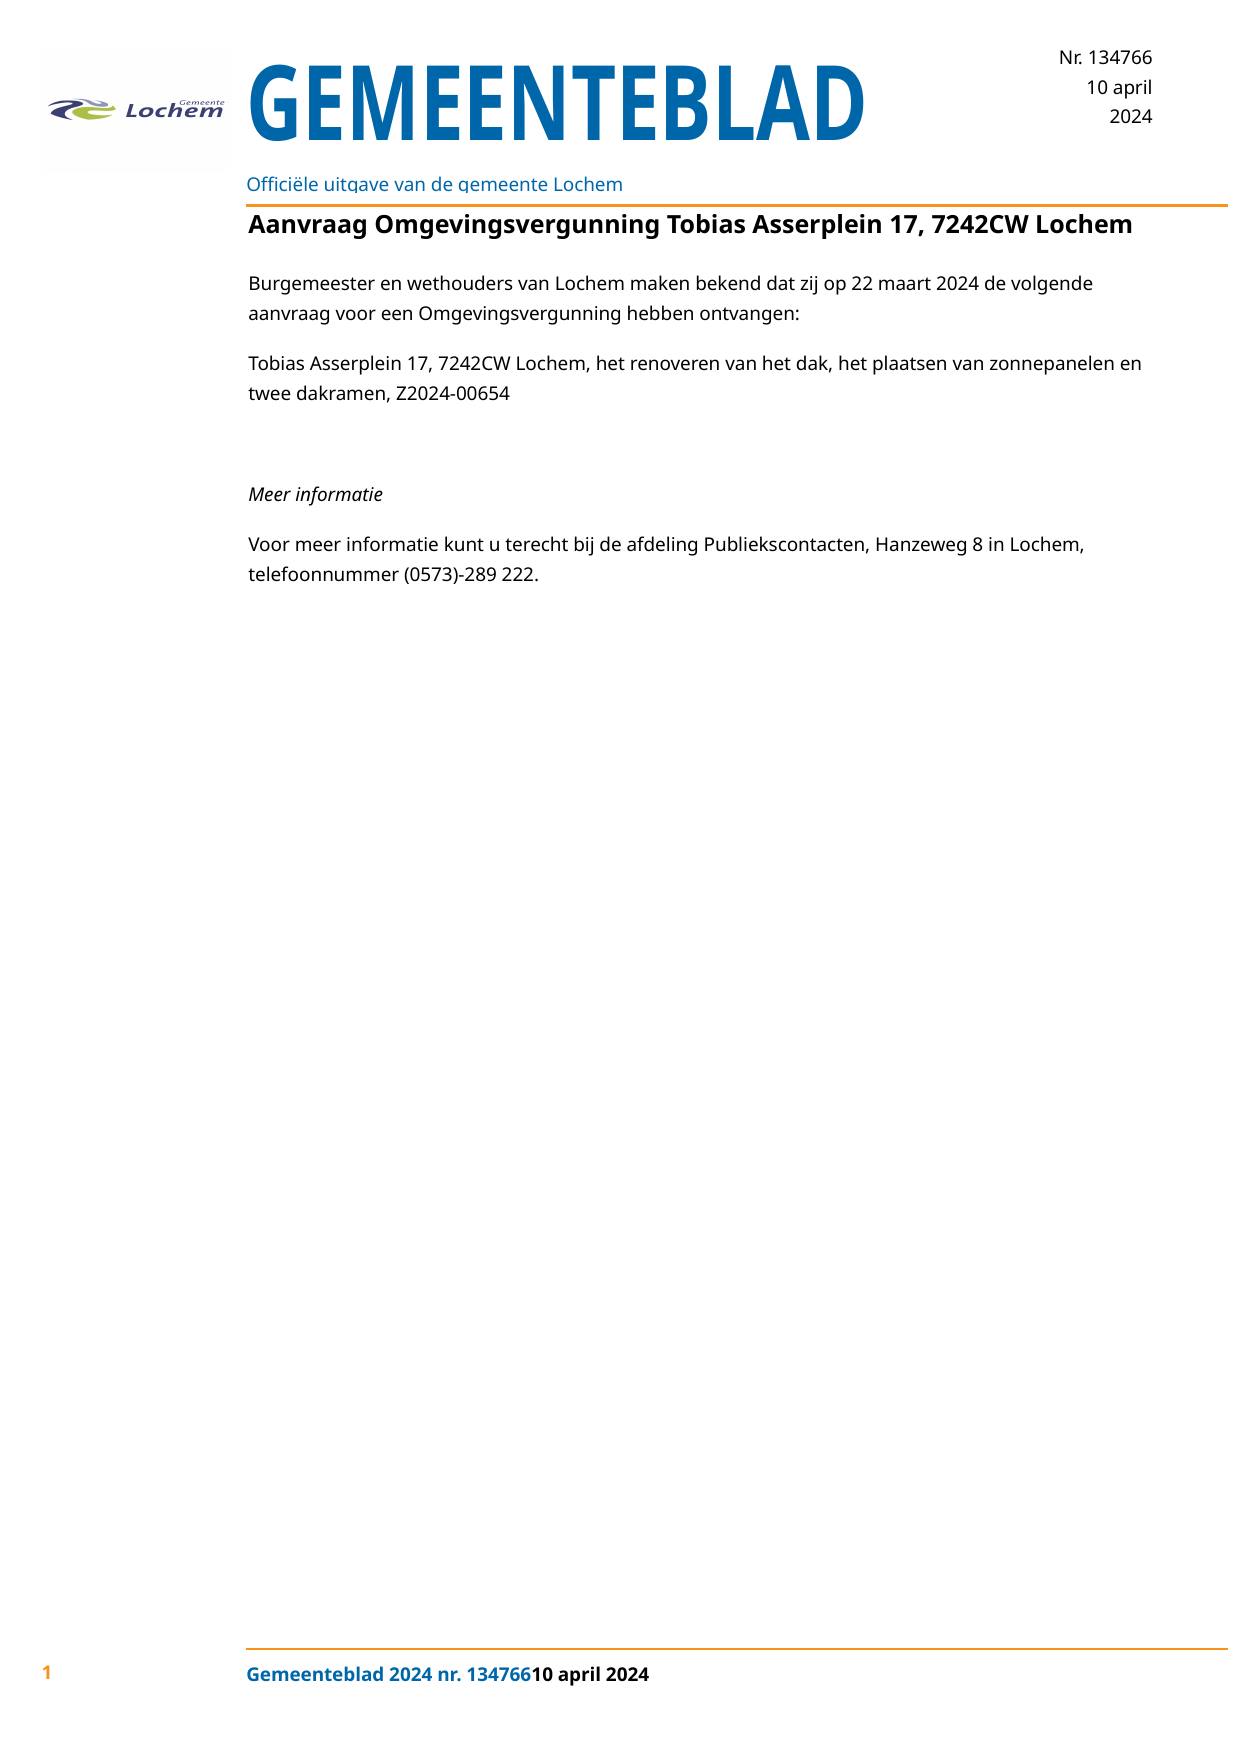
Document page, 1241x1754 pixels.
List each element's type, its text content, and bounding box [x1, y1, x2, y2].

text Burgemeester en wethouders van Lochem maken bekend dat zij op 22 maart 2024 de volgende aanvraag voor een Omgevingsvergunning hebben ontvangen: [248, 270, 1152, 326]
text Voor meer informatie kunt u terecht bij de afdeling Publiekscontacten, Hanzeweg 8 in Lochem, telefoonnummer (0573)-289 222. [248, 531, 1152, 586]
picture [41, 47, 231, 172]
text Meer informatie [248, 481, 1152, 506]
text Tobias Asserplein 17, 7242CW Lochem, het renoveren van het dak, het plaatsen van zonnepanelen en twee dakramen, Z2024-00654 [248, 350, 1152, 406]
text Aanvraag Omgevingsvergunning Tobias Asserplein 17, 7242CW Lochem [248, 207, 1152, 241]
